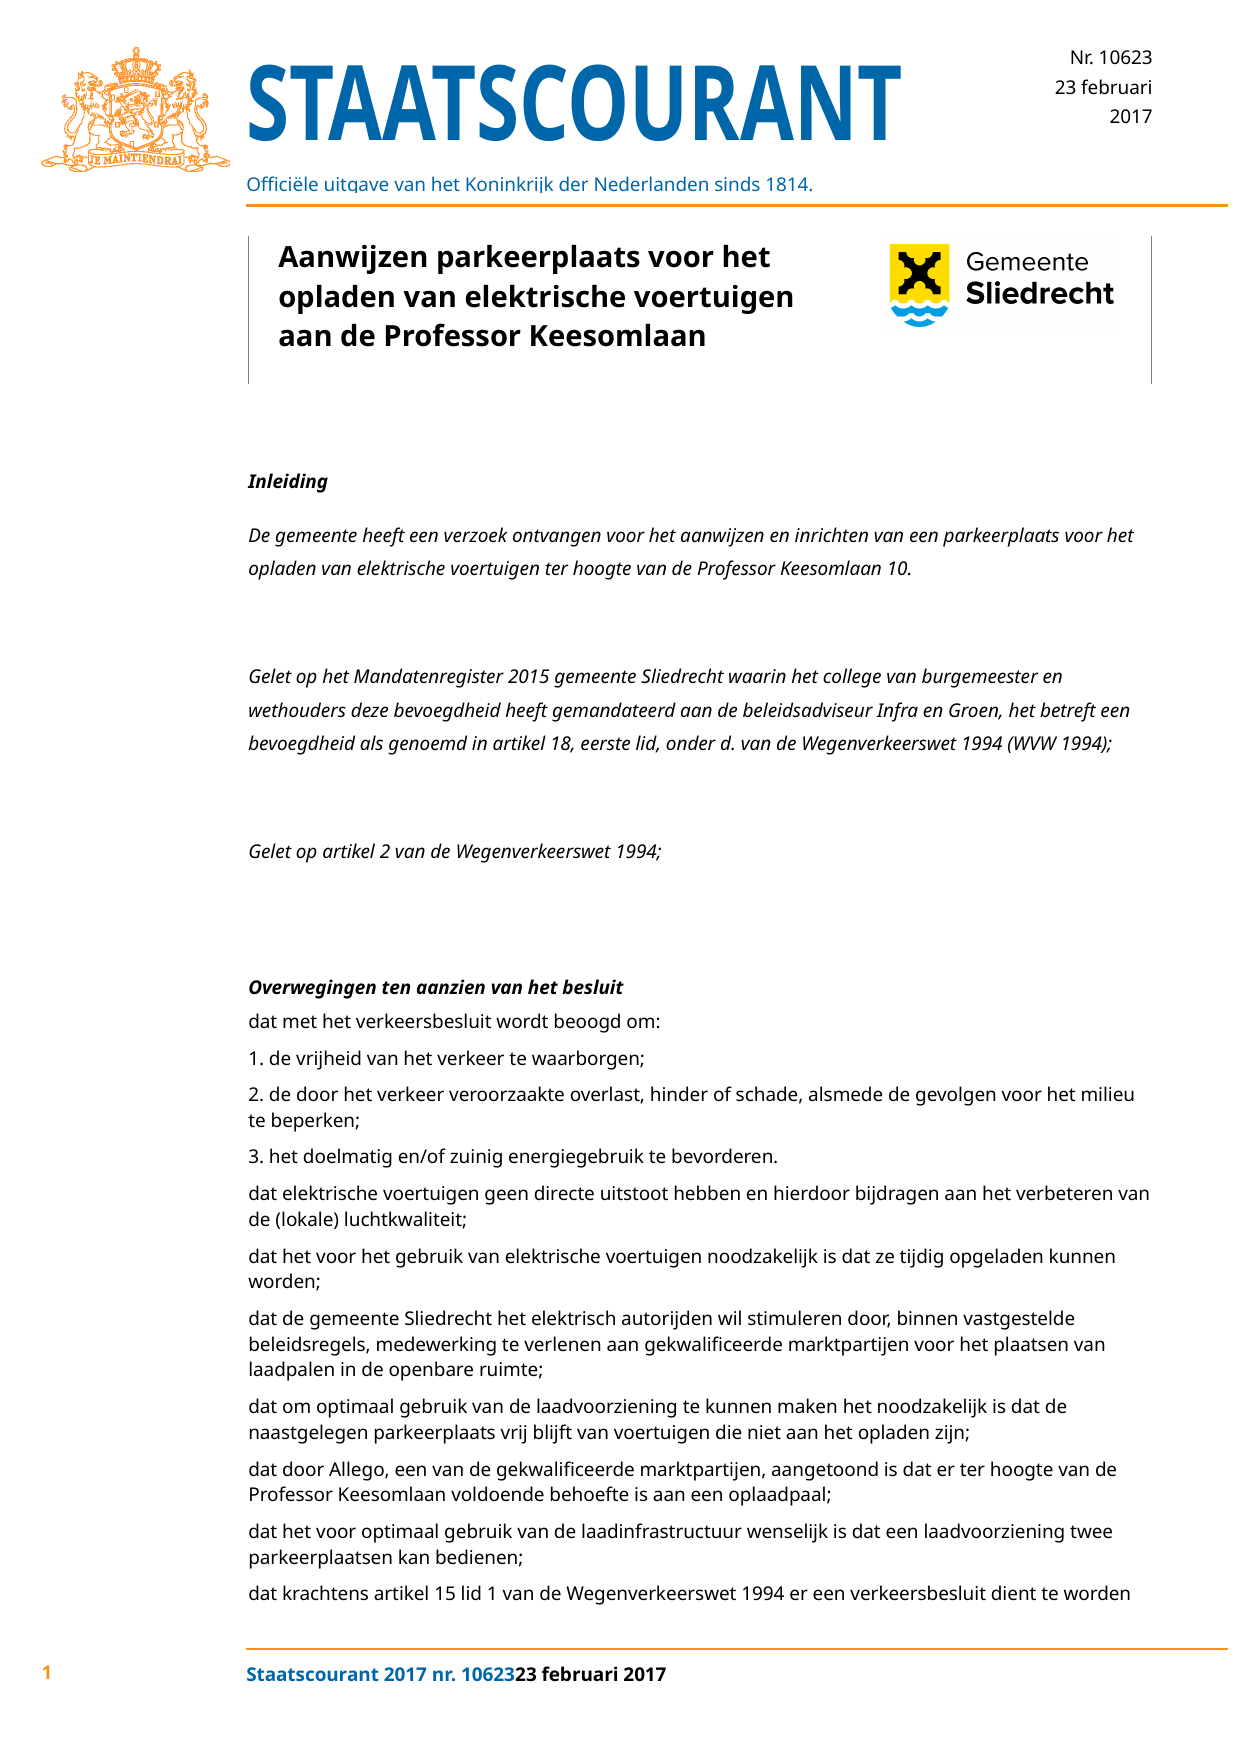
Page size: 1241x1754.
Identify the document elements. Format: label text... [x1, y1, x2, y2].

text Gelet op artikel 2 van de Wegenverkeerswet 1994; [248, 839, 1152, 864]
text Overwegingen ten aanzien van het besluit [248, 974, 1152, 1000]
picture [882, 236, 1119, 333]
text dat met het verkeersbesluit wordt beoogd om: [248, 1008, 1152, 1034]
text dat door Allego, een van de gekwalificeerde marktpartijen, aangetoond is dat er ter hoogte van de Professor Keesomlaan voldoende behoefte is aan een oplaadpaal; [248, 1456, 1152, 1507]
table_header [850, 333, 1151, 384]
text dat de gemeente Sliedrecht het elektrisch autorijden wil stimuleren door, binnen vastgestelde beleidsregels, medewerking te verlenen aan gekwalificeerde marktpartijen voor het plaatsen van laadpalen in de openbare ruimte; [248, 1305, 1152, 1382]
text 2. de door het verkeer veroorzaakte overlast, hinder of schade, alsmede de gevolgen voor het milieu te beperken; [248, 1081, 1152, 1133]
text Gelet op het Mandatenregister 2015 gemeente Sliedrecht waarin het college van burgemeester en wethouders deze bevoegdheid heeft gemandateerd aan de beleidsadviseur Infra en Groen, het betreft een bevoegdheid als genoemd in artikel 18, eerste lid, onder d. van de Wegenverkeerswet 1994 (WVW 1994); [248, 664, 1152, 756]
text 1. de vrijheid van het verkeer te waarborgen; [248, 1045, 1152, 1070]
text dat elektrische voertuigen geen directe uitstoot hebben en hierdoor bijdragen aan het verbeteren van de (lokale) luchtkwaliteit; [248, 1180, 1152, 1232]
text dat het voor optimaal gebruik van de laadinfrastructuur wenselijk is dat een laadvoorziening twee parkeerplaatsen kan bedienen; [248, 1518, 1152, 1569]
text De gemeente heeft een verzoek ontvangen voor het aanwijzen en inrichten van een parkeerplaats voor het opladen van elektrische voertuigen ter hoogte van de Professor Keesomlaan 10. [248, 522, 1152, 581]
picture [41, 47, 231, 172]
text Inleiding [248, 468, 1152, 494]
table_header Aanwijzen parkeerplaats voor het opladen van elektrische voertuigen aan de Professor Keesomlaan [249, 236, 850, 384]
table_header [850, 236, 882, 332]
text dat het voor het gebruik van elektrische voertuigen noodzakelijk is dat ze tijdig opgeladen kunnen worden; [248, 1243, 1152, 1294]
table_header [1119, 236, 1151, 332]
text 3. het doelmatig en/of zuinig energiegebruik te bevorderen. [248, 1144, 1152, 1169]
text dat om optimaal gebruik van de laadvoorziening te kunnen maken het noodzakelijk is dat de naastgelegen parkeerplaats vrij blijft van voertuigen die niet aan het opladen zijn; [248, 1393, 1152, 1445]
text dat krachtens artikel 15 lid 1 van de Wegenverkeerswet 1994 er een verkeersbesluit dient te worden [248, 1581, 1152, 1606]
